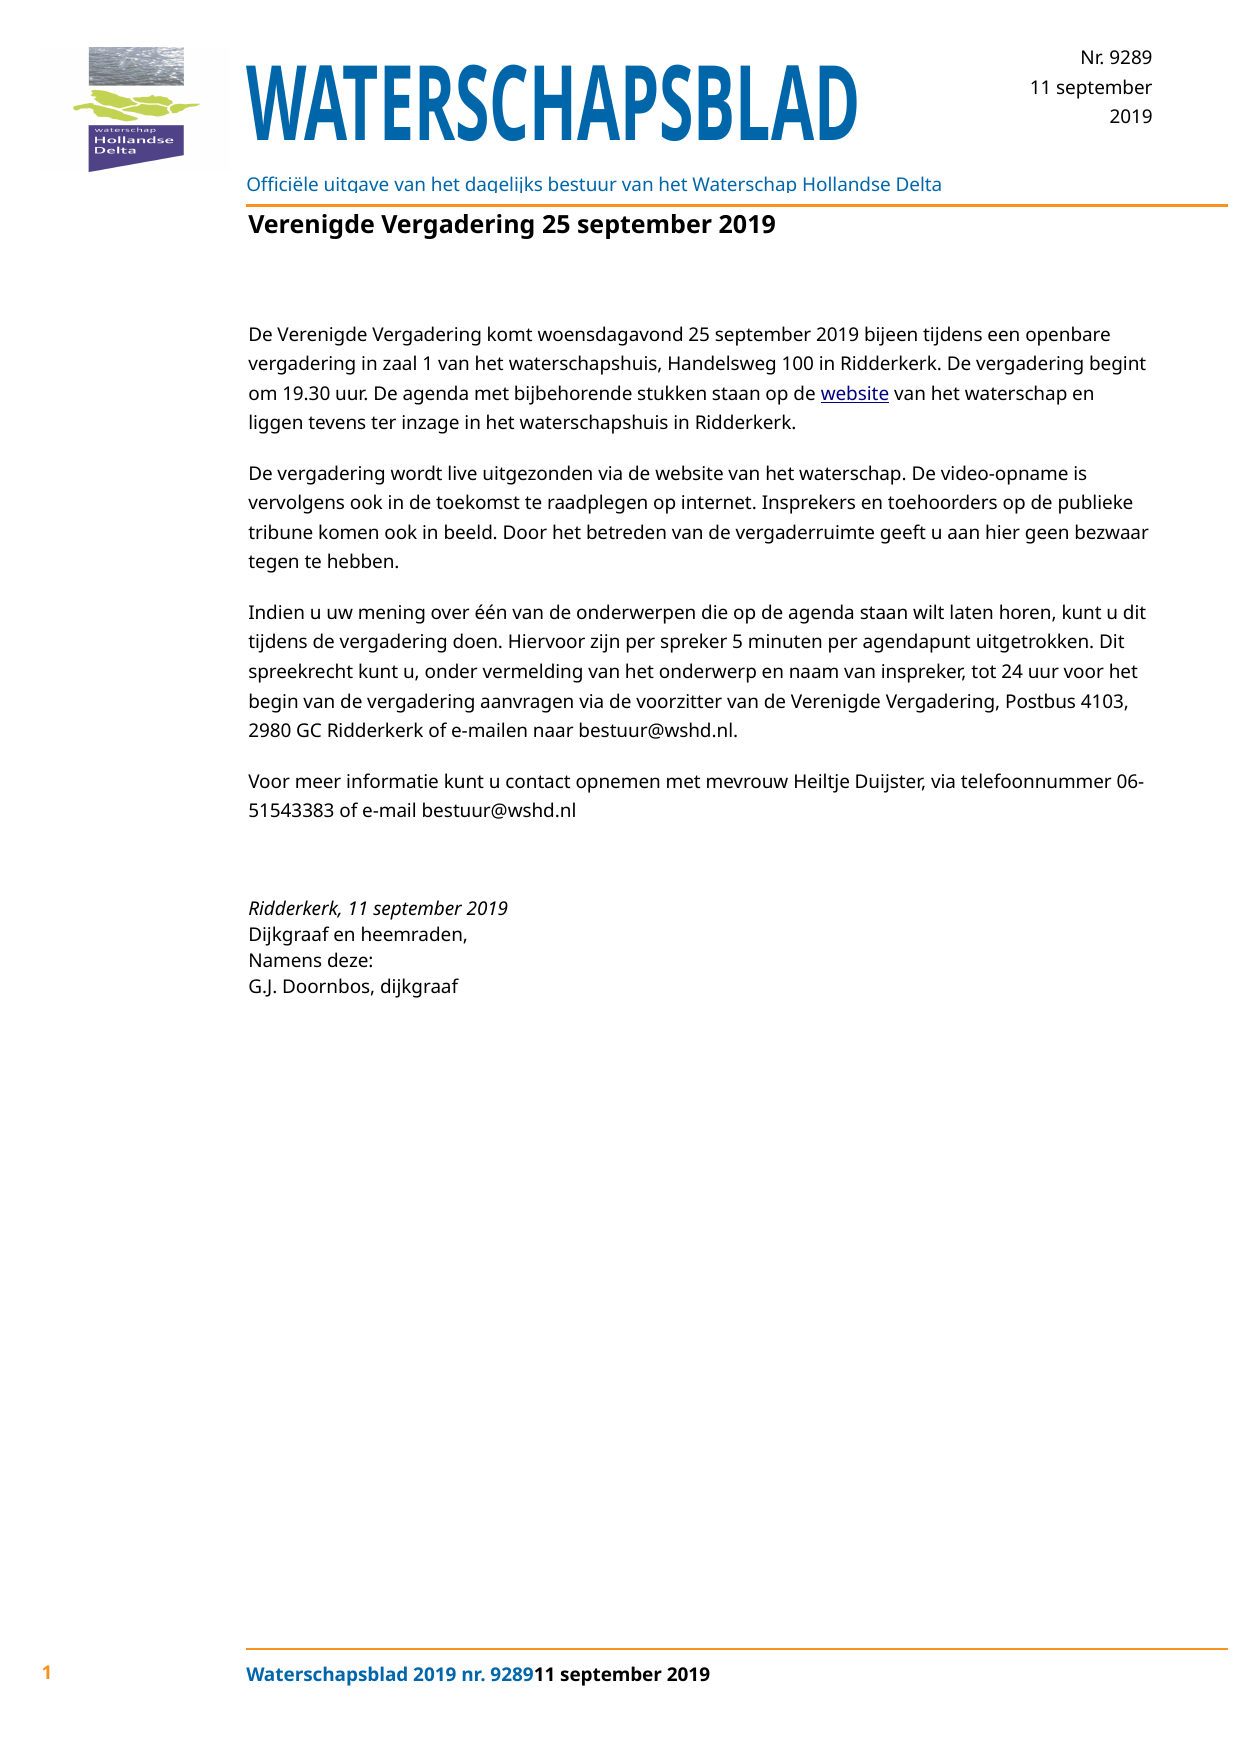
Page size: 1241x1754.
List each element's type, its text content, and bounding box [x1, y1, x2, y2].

text Verenigde Vergadering 25 september 2019 [248, 207, 1152, 241]
picture [41, 47, 231, 172]
text Ridderkerk, 11 september 2019 [248, 896, 1152, 921]
text Namens deze: [248, 947, 1152, 973]
text Voor meer informatie kunt u contact opnemen met mevrouw Heiltje Duijster, via telefoonnummer 06-51543383 of e-mail bestuur@wshd.nl [248, 768, 1152, 823]
text Dijkgraaf en heemraden, [248, 921, 1152, 947]
text De vergadering wordt live uitgezonden via de website van het waterschap. De video-opname is vervolgens ook in de toekomst te raadplegen op internet. Insprekers en toehoorders op de publieke tribune komen ook in beeld. Door het betreden van de vergaderruimte geeft u aan hier geen bezwaar tegen te hebben. [248, 460, 1152, 574]
text G.J. Doornbos, dijkgraaf [248, 973, 1152, 998]
text Indien u uw mening over één van de onderwerpen die op de agenda staan wilt laten horen, kunt u dit tijdens de vergadering doen. Hiervoor zijn per spreker 5 minuten per agendapunt uitgetrokken. Dit spreekrecht kunt u, onder vermelding van het onderwerp en naam van inspreker, tot 24 uur voor het begin van de vergadering aanvragen via de voorzitter van de Verenigde Vergadering, Postbus 4103, 2980 GC Ridderkerk of e-mailen naar bestuur@wshd.nl. [248, 599, 1152, 743]
text De Verenigde Vergadering komt woensdagavond 25 september 2019 bijeen tijdens een openbare vergadering in zaal 1 van het waterschapshuis, Handelsweg 100 in Ridderkerk. De vergadering begint om 19.30 uur. De agenda met bijbehorende stukken staan op de website van het waterschap en liggen tevens ter inzage in het waterschapshuis in Ridderkerk. [248, 321, 1152, 435]
